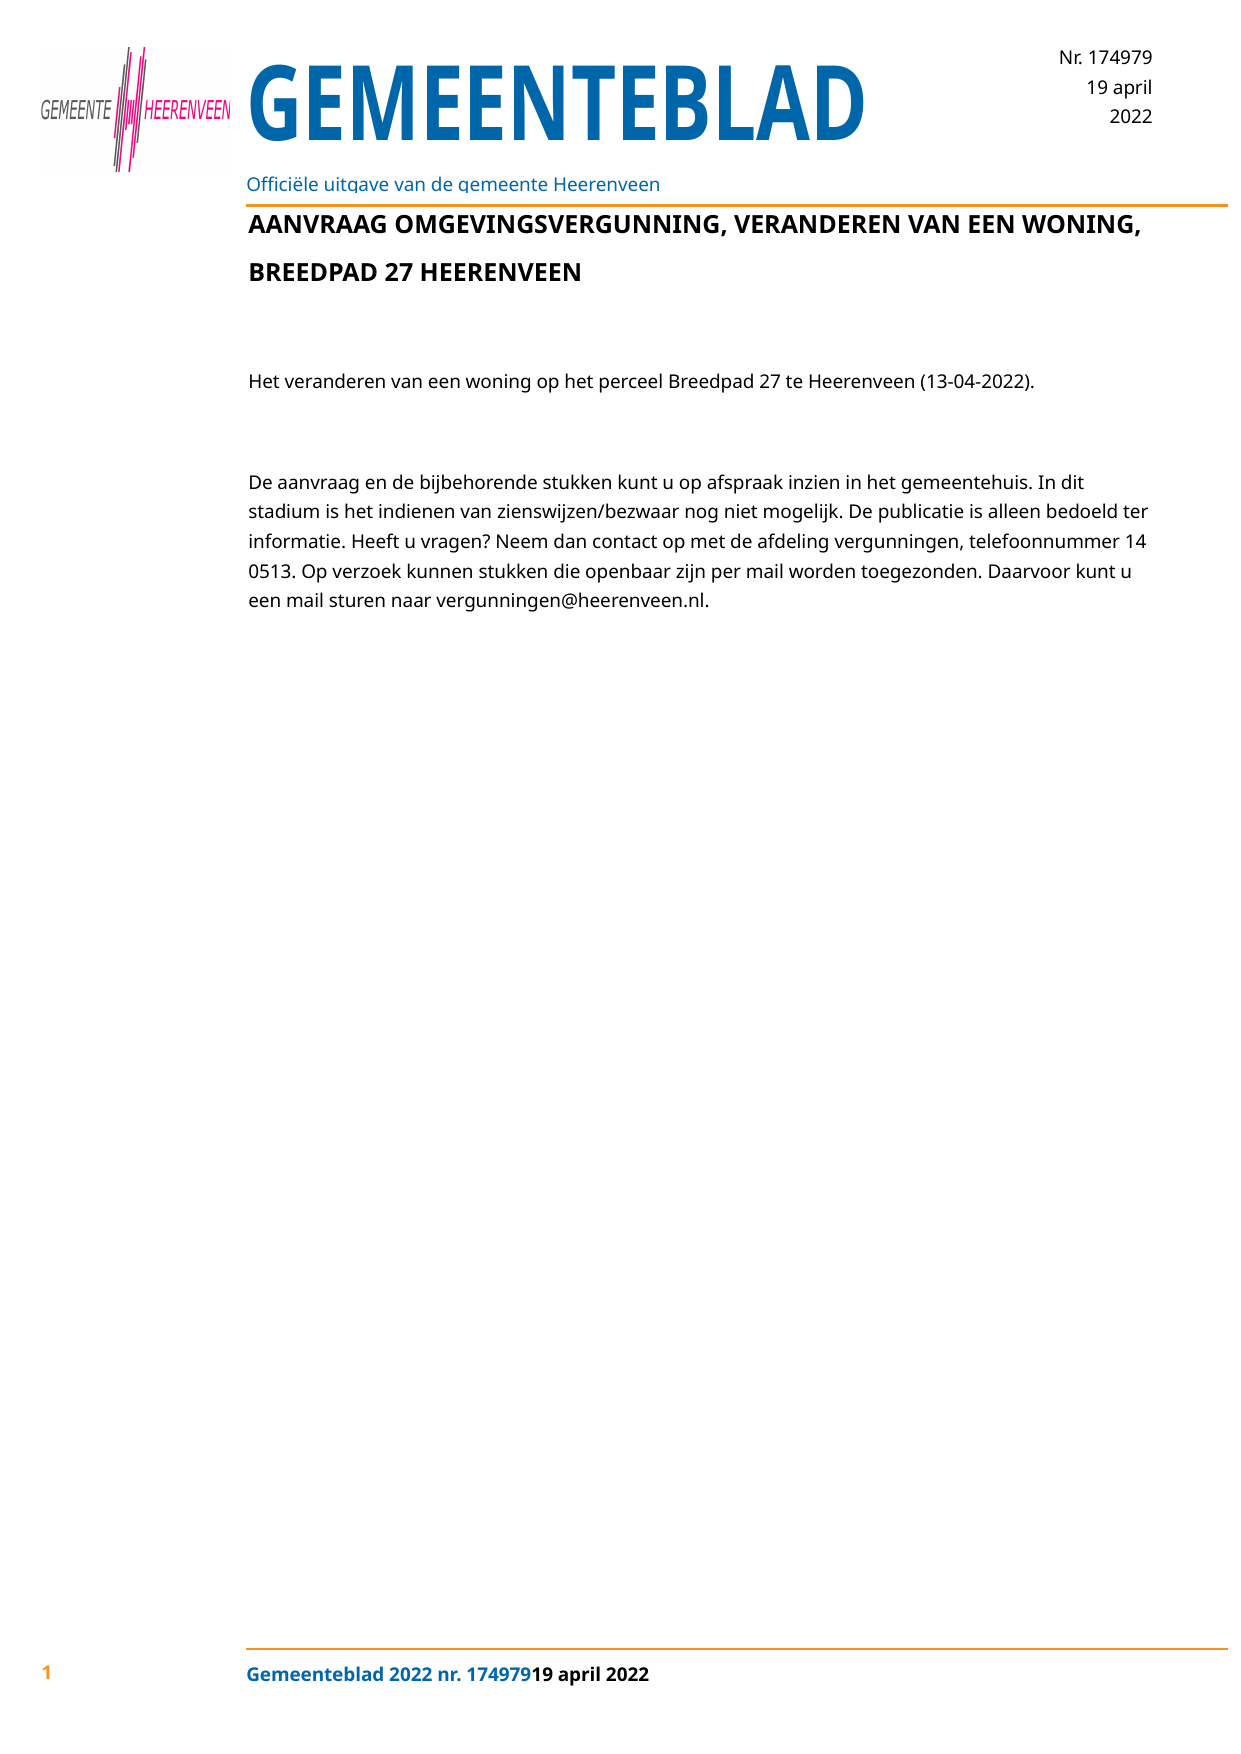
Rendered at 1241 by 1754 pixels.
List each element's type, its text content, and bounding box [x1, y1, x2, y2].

text De aanvraag en de bijbehorende stukken kunt u op afspraak inzien in het gemeentehuis. In dit stadium is het indienen van zienswijzen/bezwaar nog niet mogelijk. De publicatie is alleen bedoeld ter informatie. Heeft u vragen? Neem dan contact op met de afdeling vergunningen, telefoonnummer 14 0513. Op verzoek kunnen stukken die openbaar zijn per mail worden toegezonden. Daarvoor kunt u een mail sturen naar vergunningen@heerenveen.nl. [248, 469, 1152, 613]
text Het veranderen van een woning op het perceel Breedpad 27 te Heerenveen (13-04-2022). [248, 368, 1152, 394]
text AANVRAAG OMGEVINGSVERGUNNING, VERANDEREN VAN EEN WONING, BREEDPAD 27 HEERENVEEN [248, 207, 1152, 288]
picture [41, 47, 231, 172]
